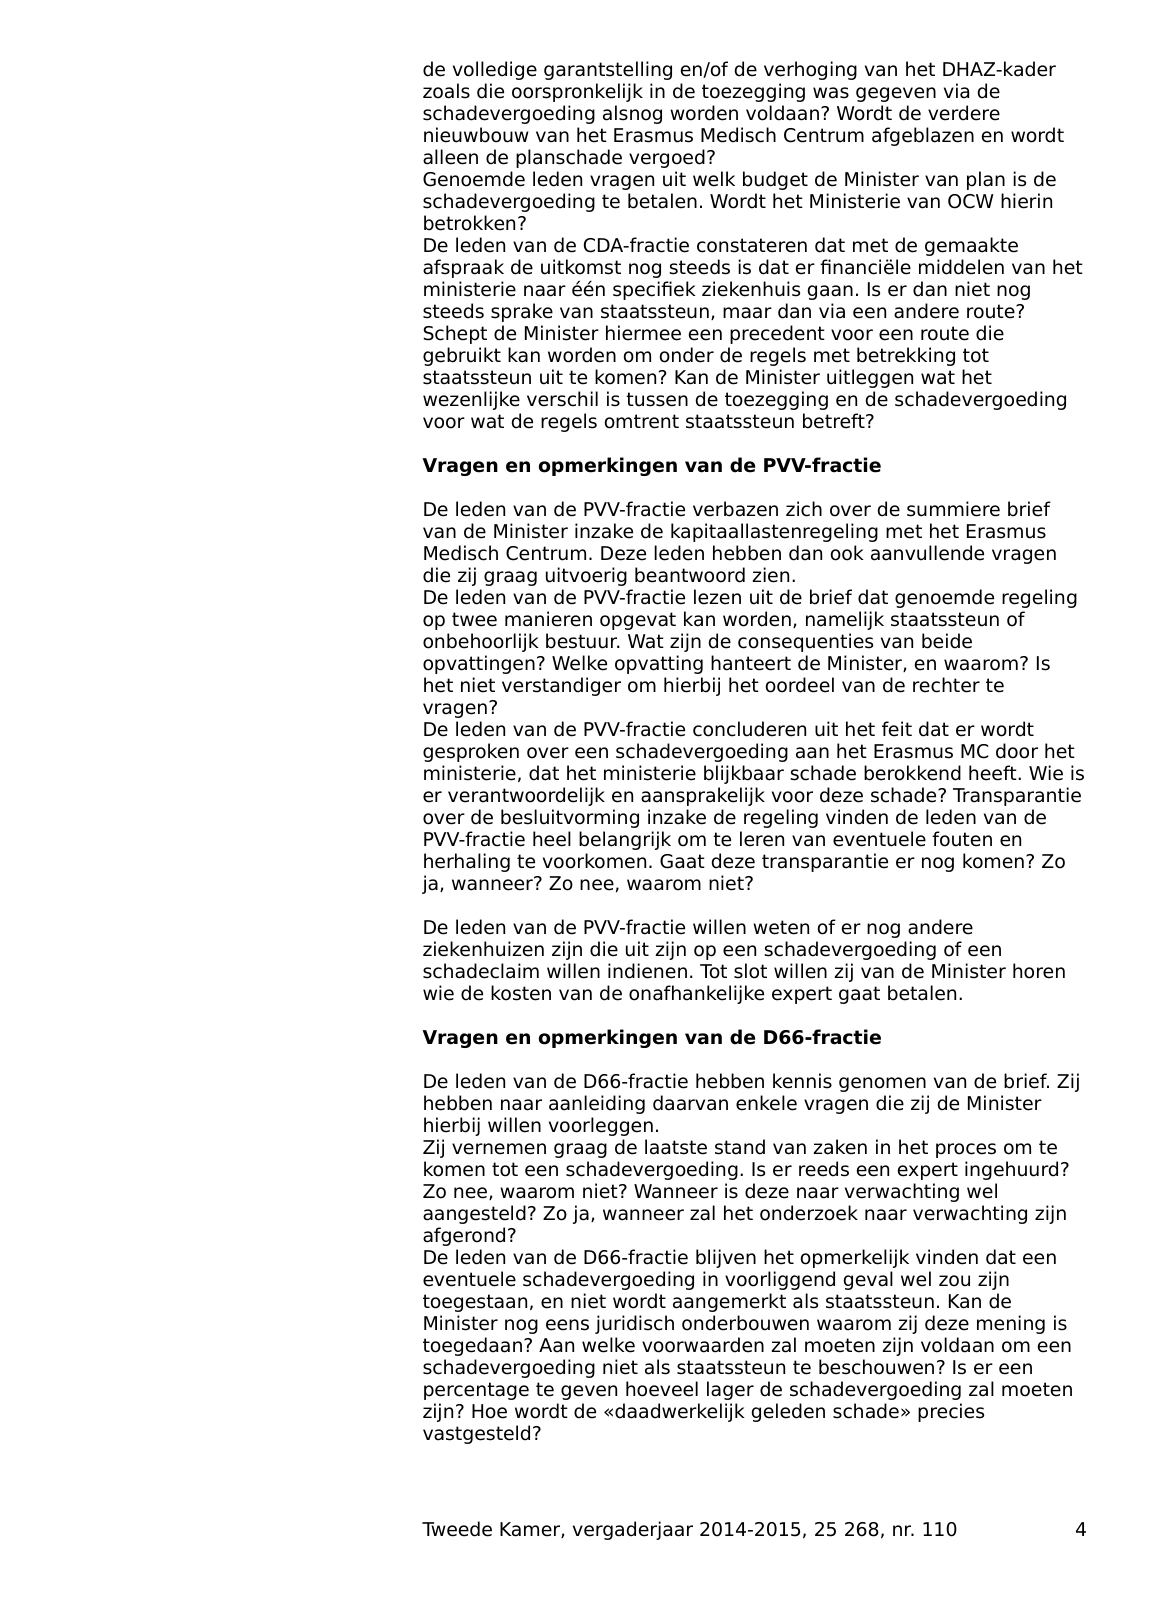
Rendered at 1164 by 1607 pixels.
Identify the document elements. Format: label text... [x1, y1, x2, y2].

text De leden van de D66-fractie blijven het opmerkelijk vinden dat een eventuele schadevergoeding in voorliggend geval wel zou zijn toegestaan, en niet wordt aangemerkt als staatssteun. Kan de Minister nog eens juridisch onderbouwen waarom zij deze mening is toegedaan? Aan welke voorwaarden zal moeten zijn voldaan om een schadevergoeding niet als staatssteun te beschouwen? Is er een percentage te geven hoeveel lager de schadevergoeding zal moeten zijn? Hoe wordt de «daadwerkelijk geleden schade» precies vastgesteld? [422, 1247, 1087, 1445]
text De leden van de PVV-fractie verbazen zich over de summiere brief van de Minister inzake de kapitaallastenregeling met het Erasmus Medisch Centrum. Deze leden hebben dan ook aanvullende vragen die zij graag uitvoerig beantwoord zien. [422, 499, 1087, 587]
text Zij vernemen graag de laatste stand van zaken in het proces om te komen tot een schadevergoeding. Is er reeds een expert ingehuurd? Zo nee, waarom niet? Wanneer is deze naar verwachting wel aangesteld? Zo ja, wanneer zal het onderzoek naar verwachting zijn afgerond? [422, 1137, 1087, 1247]
text De leden van de PVV-fractie lezen uit de brief dat genoemde regeling op twee manieren opgevat kan worden, namelijk staatssteun of onbehoorlijk bestuur. Wat zijn de consequenties van beide opvattingen? Welke opvatting hanteert de Minister, en waarom? Is het niet verstandiger om hierbij het oordeel van de rechter te vragen? [422, 587, 1087, 719]
text De leden van de D66-fractie hebben kennis genomen van de brief. Zij hebben naar aanleiding daarvan enkele vragen die zij de Minister hierbij willen voorleggen. [422, 1071, 1087, 1137]
subtitle Vragen en opmerkingen van de PVV-fractie [422, 455, 1087, 477]
text De leden van de CDA-fractie constateren dat met de gemaakte afspraak de uitkomst nog steeds is dat er financiële middelen van het ministerie naar één specifiek ziekenhuis gaan. Is er dan niet nog steeds sprake van staatssteun, maar dan via een andere route? Schept de Minister hiermee een precedent voor een route die gebruikt kan worden om onder de regels met betrekking tot staatssteun uit te komen? Kan de Minister uitleggen wat het wezenlijke verschil is tussen de toezegging en de schadevergoeding voor wat de regels omtrent staatssteun betreft? [422, 235, 1087, 433]
text de volledige garantstelling en/of de verhoging van het DHAZ-kader zoals die oorspronkelijk in de toezegging was gegeven via de schadevergoeding alsnog worden voldaan? Wordt de verdere nieuwbouw van het Erasmus Medisch Centrum afgeblazen en wordt alleen de planschade vergoed? [422, 59, 1087, 169]
text De leden van de PVV-fractie concluderen uit het feit dat er wordt gesproken over een schadevergoeding aan het Erasmus MC door het ministerie, dat het ministerie blijkbaar schade berokkend heeft. Wie is er verantwoordelijk en aansprakelijk voor deze schade? Transparantie over de besluitvorming inzake de regeling vinden de leden van de PVV-fractie heel belangrijk om te leren van eventuele fouten en herhaling te voorkomen. Gaat deze transparantie er nog komen? Zo ja, wanneer? Zo nee, waarom niet? [422, 719, 1087, 895]
subtitle Vragen en opmerkingen van de D66-fractie [422, 1027, 1087, 1049]
text De leden van de PVV-fractie willen weten of er nog andere ziekenhuizen zijn die uit zijn op een schadevergoeding of een schadeclaim willen indienen. Tot slot willen zij van de Minister horen wie de kosten van de onafhankelijke expert gaat betalen. [422, 917, 1087, 1005]
text Genoemde leden vragen uit welk budget de Minister van plan is de schadevergoeding te betalen. Wordt het Ministerie van OCW hierin betrokken? [422, 169, 1087, 235]
